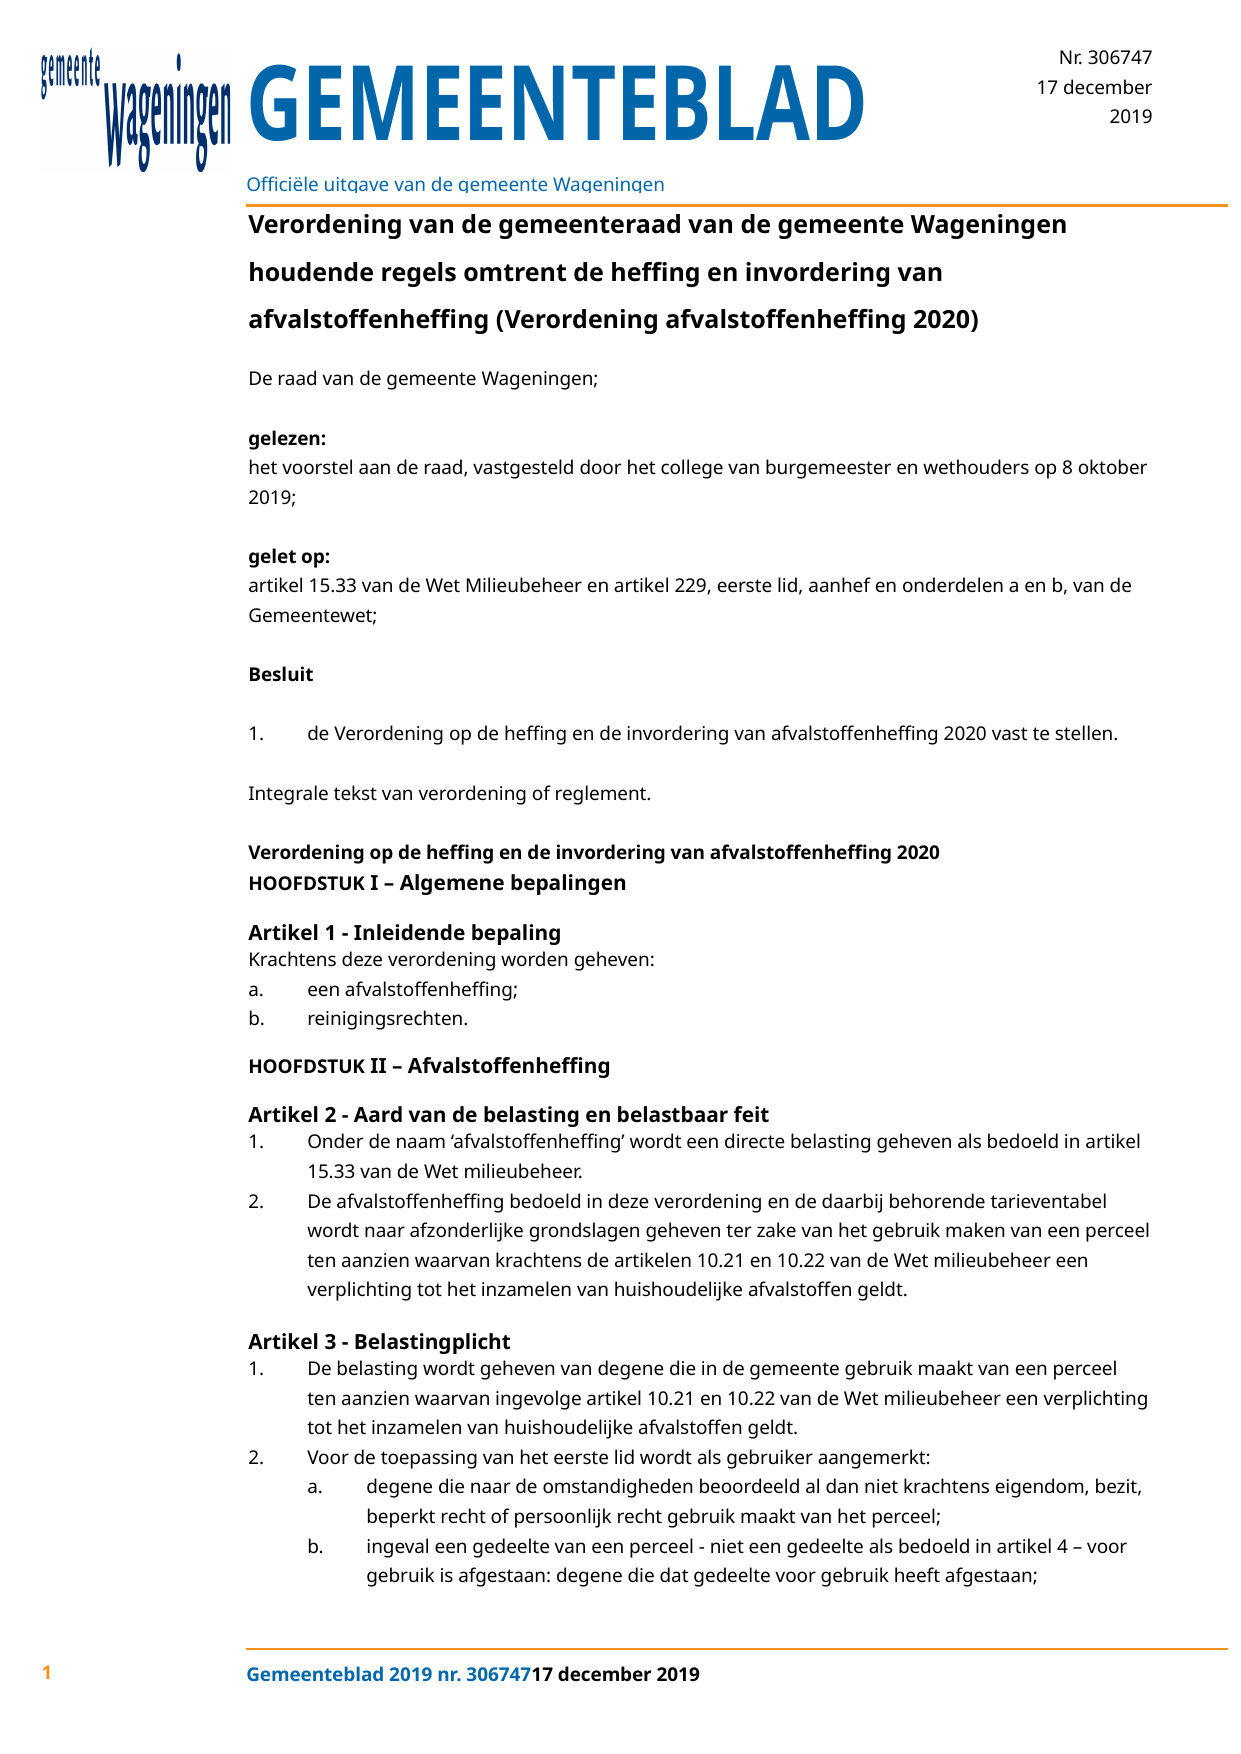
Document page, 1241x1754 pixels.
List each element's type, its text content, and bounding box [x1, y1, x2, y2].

text HOOFDSTUK II – Afvalstoffenheffing [248, 1051, 1152, 1079]
text Artikel 2 - Aard van de belasting en belastbaar feit [248, 1100, 1152, 1129]
text gelet op: [248, 543, 1152, 569]
list Voor de toepassing van het eerste lid wordt als gebruiker aangemerkt: [248, 1444, 1152, 1470]
list De afvalstoffenheffing bedoeld in deze verordening en de daarbij behorende tarieventabel wordt naar afzonderlijke grondslagen geheven ter zake van het gebruik maken van een perceel ten aanzien waarvan krachtens de artikelen 10.21 en 10.22 van de Wet milieubeheer een verplichting tot het inzamelen van huishoudelijke afvalstoffen geldt. [248, 1188, 1152, 1302]
text Besluit [248, 661, 1152, 687]
text Verordening van de gemeenteraad van de gemeente Wageningen houdende regels omtrent de heffing en invordering van afvalstoffenheffing (Verordening afvalstoffenheffing 2020) [248, 207, 1152, 336]
text Artikel 3 - Belastingplicht [248, 1327, 1152, 1355]
text artikel 15.33 van de Wet Milieubeheer en artikel 229, eerste lid, aanhef en onderdelen a en b, van de Gemeentewet; [248, 573, 1152, 628]
text Artikel 1 - Inleidende bepaling [248, 918, 1152, 946]
picture [41, 47, 231, 172]
text Verordening op de heffing en de invordering van afvalstoffenheffing 2020 [248, 839, 1152, 864]
text HOOFDSTUK I – Algemene bepalingen [248, 868, 1152, 897]
text gelezen: [248, 425, 1152, 450]
list de Verordening op de heffing en de invordering van afvalstoffenheffing 2020 vast te stellen. [248, 721, 1152, 746]
list reinigingsrechten. [248, 1005, 1152, 1031]
text De raad van de gemeente Wageningen; [248, 366, 1152, 391]
text Krachtens deze verordening worden geheven: [248, 946, 1152, 972]
list ingeval een gedeelte van een perceel - niet een gedeelte als bedoeld in artikel 4 – voor gebruik is afgestaan: degene die dat gedeelte voor gebruik heeft afgestaan; [307, 1533, 1152, 1588]
list Onder de naam ‘afvalstoffenheffing’ wordt een directe belasting geheven als bedoeld in artikel 15.33 van de Wet milieubeheer. [248, 1129, 1152, 1184]
text Integrale tekst van verordening of reglement. [248, 780, 1152, 805]
list een afvalstoffenheffing; [248, 976, 1152, 1001]
text het voorstel aan de raad, vastgesteld door het college van burgemeester en wethouders op 8 oktober 2019; [248, 454, 1152, 509]
list De belasting wordt geheven van degene die in de gemeente gebruik maakt van een perceel ten aanzien waarvan ingevolge artikel 10.21 en 10.22 van de Wet milieubeheer een verplichting tot het inzamelen van huishoudelijke afvalstoffen geldt. [248, 1355, 1152, 1440]
list degene die naar de omstandigheden beoordeeld al dan niet krachtens eigendom, bezit, beperkt recht of persoonlijk recht gebruik maakt van het perceel; [307, 1474, 1152, 1529]
